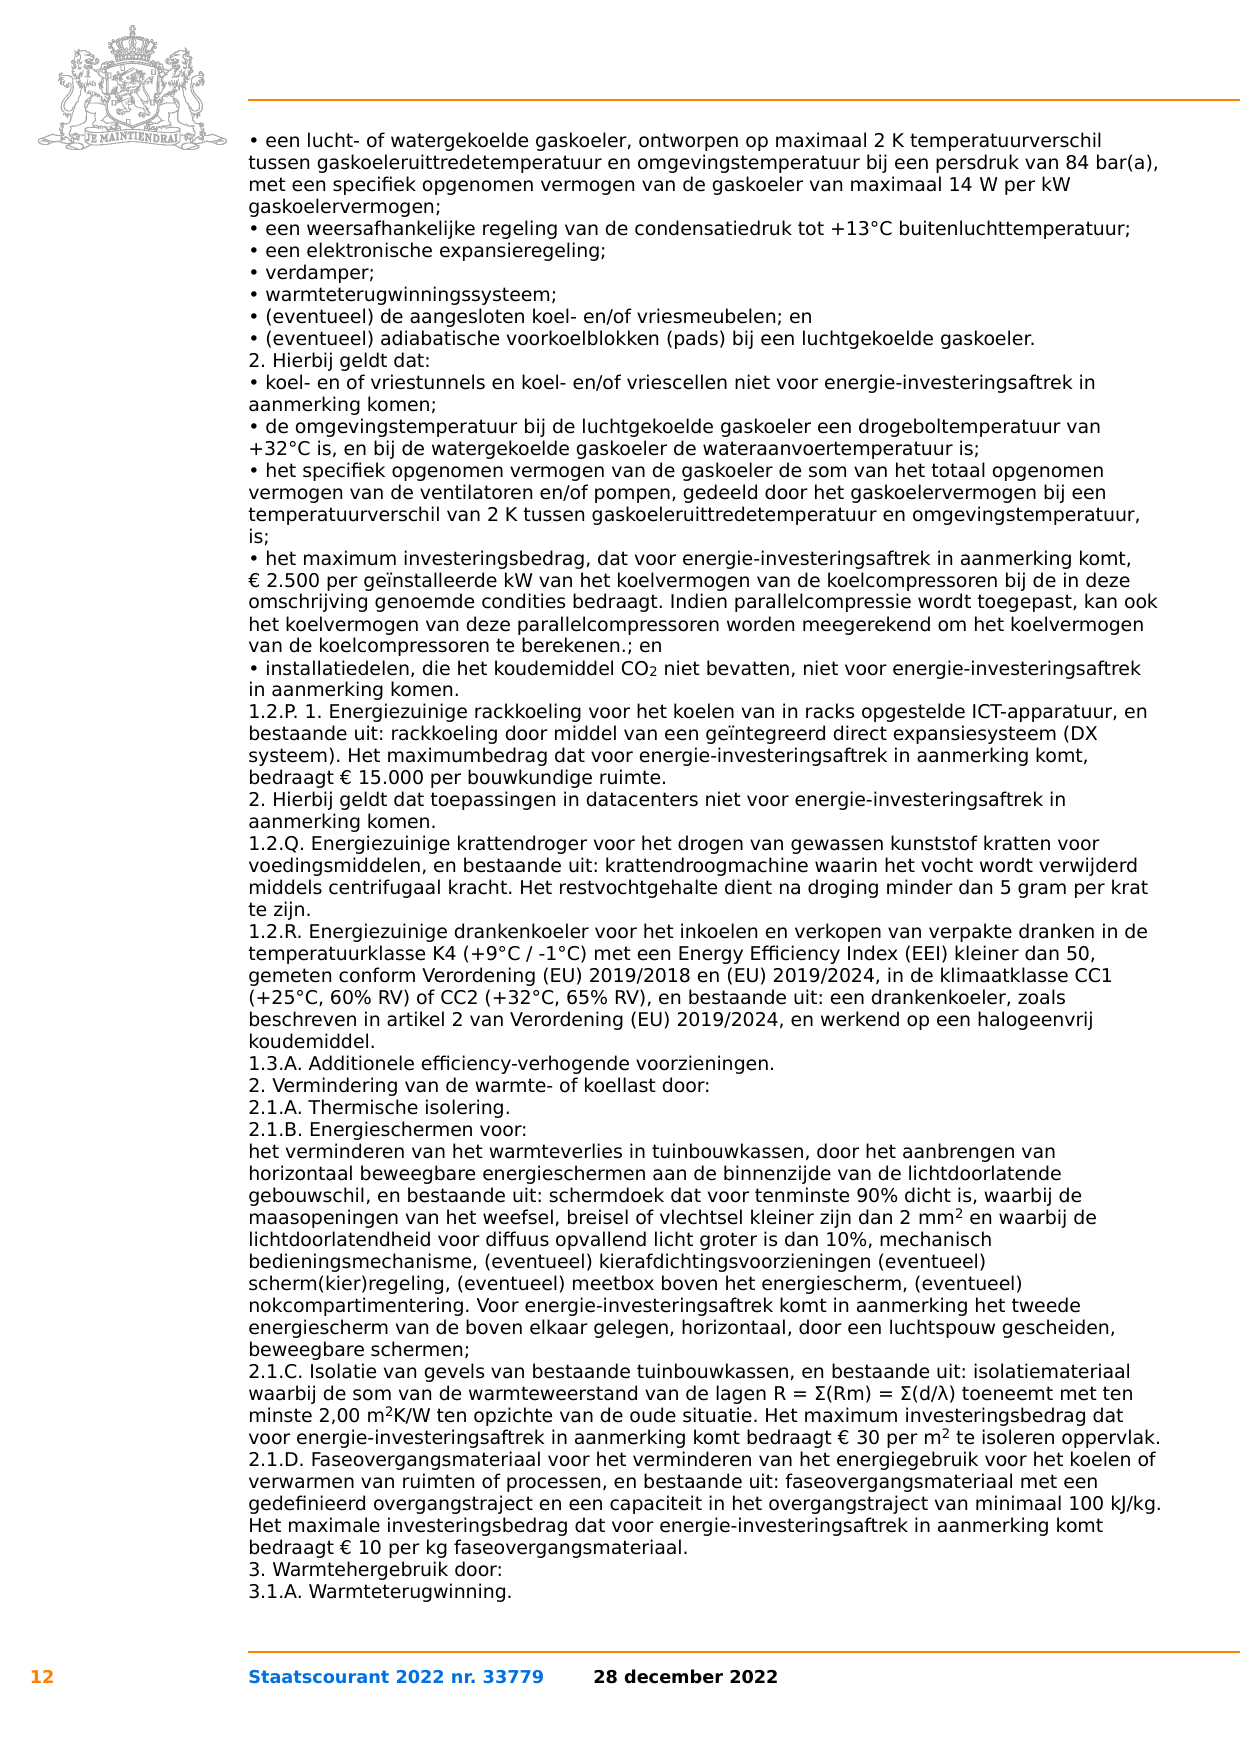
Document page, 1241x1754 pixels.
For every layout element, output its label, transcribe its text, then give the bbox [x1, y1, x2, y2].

text • het specifiek opgenomen vermogen van de gaskoeler de som van het totaal opgenomen vermogen van de ventilatoren en/of pompen, gedeeld door het gaskoelervermogen bij een temperatuurverschil van 2 K tussen gaskoeleruittredetemperatuur en omgevingstemperatuur, is; [248, 459, 1163, 547]
text 1.2.Q. Energiezuinige krattendroger voor het drogen van gewassen kunststof kratten voor voedingsmiddelen, en bestaande uit: krattendroogmachine waarin het vocht wordt verwijderd middels centrifugaal kracht. Het restvochtgehalte dient na droging minder dan 5 gram per krat te zijn. [248, 833, 1163, 921]
text 3. Warmtehergebruik door: [248, 1558, 1163, 1581]
text 1.2.P. 1. Energiezuinige rackkoeling voor het koelen van in racks opgestelde ICT-apparatuur, en bestaande uit: rackkoeling door middel van een geïntegreerd direct expansiesysteem (DX systeem). Het maximumbedrag dat voor energie-investeringsaftrek in aanmerking komt, bedraagt € 15.000 per bouwkundige ruimte. [248, 701, 1163, 789]
text • installatiedelen, die het koudemiddel CO2 niet bevatten, niet voor energie-investeringsaftrek in aanmerking komen. [248, 657, 1163, 701]
text 2.1.C. Isolatie van gevels van bestaande tuinbouwkassen, en bestaande uit: isolatiemateriaal waarbij de som van de warmteweerstand van de lagen R = Σ(Rm) = Σ(d/λ) toeneemt met ten minste 2,00 m2K/W ten opzichte van de oude situatie. Het maximum investeringsbedrag dat voor energie-investeringsaftrek in aanmerking komt bedraagt € 30 per m2 te isoleren oppervlak. [248, 1361, 1163, 1449]
text 2.1.B. Energieschermen voor: [248, 1119, 1163, 1141]
text 2. Hierbij geldt dat: [248, 350, 1163, 372]
text 2. Vermindering van de warmte- of koellast door: [248, 1075, 1163, 1097]
text het verminderen van het warmteverlies in tuinbouwkassen, door het aanbrengen van horizontaal beweegbare energieschermen aan de binnenzijde van de lichtdoorlatende gebouwschil, en bestaande uit: schermdoek dat voor tenminste 90% dicht is, waarbij de maasopeningen van het weefsel, breisel of vlechtsel kleiner zijn dan 2 mm2 en waarbij de lichtdoorlatendheid voor diffuus opvallend licht groter is dan 10%, mechanisch bedieningsmechanisme, (eventueel) kierafdichtingsvoorzieningen (eventueel) scherm(kier)regeling, (eventueel) meetbox boven het energiescherm, (eventueel) nokcompartimentering. Voor energie-investeringsaftrek komt in aanmerking het tweede energiescherm van de boven elkaar gelegen, horizontaal, door een luchtspouw gescheiden, beweegbare schermen; [248, 1141, 1163, 1361]
text • het maximum investeringsbedrag, dat voor energie-investeringsaftrek in aanmerking komt, € 2.500 per geïnstalleerde kW van het koelvermogen van de koelcompressoren bij de in deze omschrijving genoemde condities bedraagt. Indien parallelcompressie wordt toegepast, kan ook het koelvermogen van deze parallelcompressoren worden meegerekend om het koelvermogen van de koelcompressoren te berekenen.; en [248, 547, 1163, 657]
picture [38, 25, 227, 150]
text • (eventueel) de aangesloten koel- en/of vriesmeubelen; en [248, 306, 1163, 328]
text • (eventueel) adiabatische voorkoelblokken (pads) bij een luchtgekoelde gaskoeler. [248, 328, 1163, 350]
text 2. Hierbij geldt dat toepassingen in datacenters niet voor energie-investeringsaftrek in aanmerking komen. [248, 789, 1163, 833]
text • koel- en of vriestunnels en koel- en/of vriescellen niet voor energie-investeringsaftrek in aanmerking komen; [248, 372, 1163, 416]
text 2.1.D. Faseovergangsmateriaal voor het verminderen van het energiegebruik voor het koelen of verwarmen van ruimten of processen, en bestaande uit: faseovergangsmateriaal met een gedefinieerd overgangstraject en een capaciteit in het overgangstraject van minimaal 100 kJ/kg. Het maximale investeringsbedrag dat voor energie-investeringsaftrek in aanmerking komt bedraagt € 10 per kg faseovergangsmateriaal. [248, 1449, 1163, 1558]
text 2.1.A. Thermische isolering. [248, 1097, 1163, 1119]
text • warmteterugwinningssysteem; [248, 284, 1163, 306]
text • de omgevingstemperatuur bij de luchtgekoelde gaskoeler een drogeboltemperatuur van +32°C is, en bij de watergekoelde gaskoeler de wateraanvoertemperatuur is; [248, 416, 1163, 459]
text 1.3.A. Additionele efficiency-verhogende voorzieningen. [248, 1053, 1163, 1075]
text 3.1.A. Warmteterugwinning. [248, 1581, 1163, 1602]
text 1.2.R. Energiezuinige drankenkoeler voor het inkoelen en verkopen van verpakte dranken in de temperatuurklasse K4 (+9°C / -1°C) met een Energy Efficiency Index (EEI) kleiner dan 50, gemeten conform Verordening (EU) 2019/2018 en (EU) 2019/2024, in de klimaatklasse CC1 (+25°C, 60% RV) of CC2 (+32°C, 65% RV), en bestaande uit: een drankenkoeler, zoals beschreven in artikel 2 van Verordening (EU) 2019/2024, en werkend op een halogeenvrij koudemiddel. [248, 921, 1163, 1053]
text • een elektronische expansieregeling; [248, 240, 1163, 262]
text • verdamper; [248, 262, 1163, 284]
text • een lucht- of watergekoelde gaskoeler, ontworpen op maximaal 2 K temperatuurverschil tussen gaskoeleruittredetemperatuur en omgevingstemperatuur bij een persdruk van 84 bar(a), met een specifiek opgenomen vermogen van de gaskoeler van maximaal 14 W per kW gaskoelervermogen; [248, 130, 1163, 218]
text • een weersafhankelijke regeling van de condensatiedruk tot +13°C buitenluchttemperatuur; [248, 218, 1163, 240]
